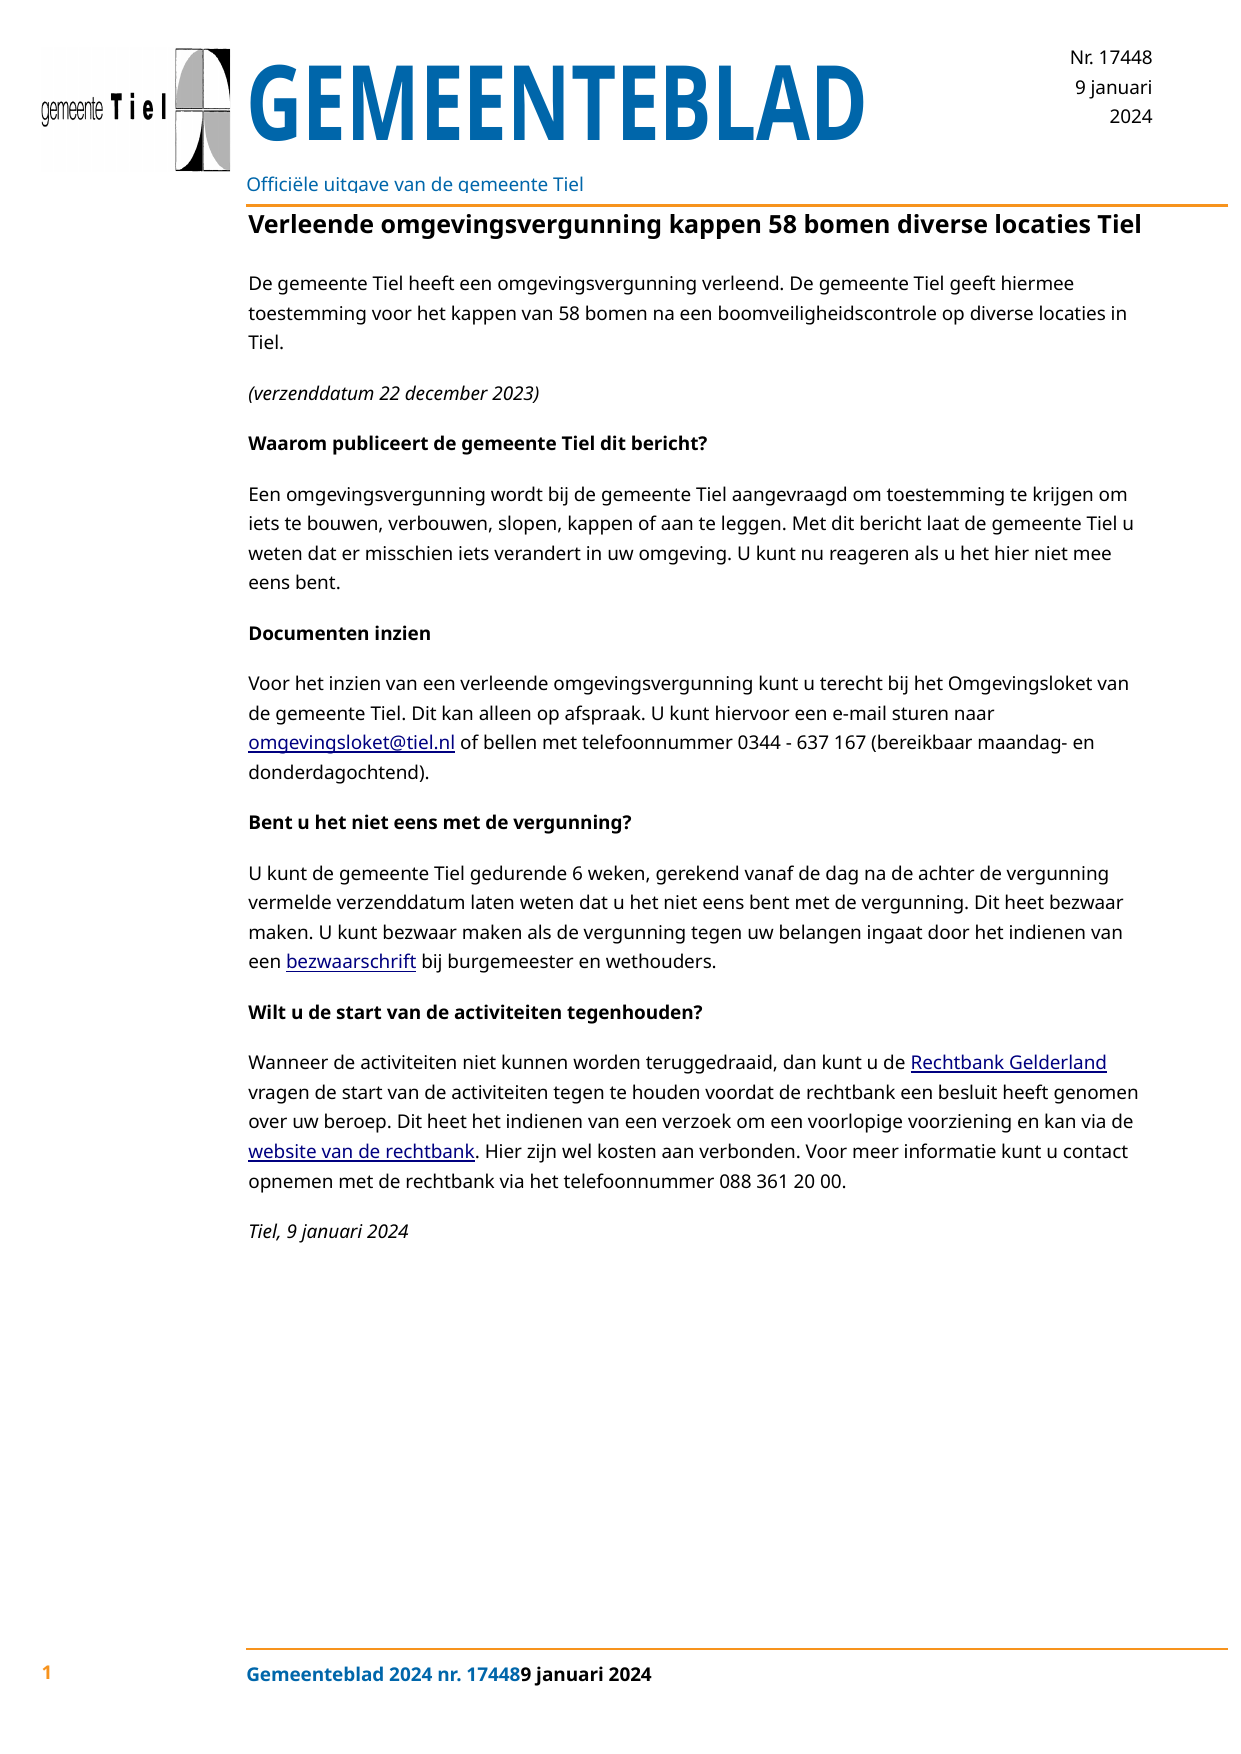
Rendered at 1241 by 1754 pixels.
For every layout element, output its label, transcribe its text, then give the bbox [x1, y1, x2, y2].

text Wanneer de activiteiten niet kunnen worden teruggedraaid, dan kunt u de Rechtbank Gelderland vragen de start van de activiteiten tegen te houden voordat de rechtbank een besluit heeft genomen over uw beroep. Dit heet het indienen van een verzoek om een voorlopige voorziening en kan via de website van de rechtbank. Hier zijn wel kosten aan verbonden. Voor meer informatie kunt u contact opnemen met de rechtbank via het telefoonnummer 088 361 20 00. [248, 1049, 1152, 1193]
picture [41, 47, 231, 172]
text U kunt de gemeente Tiel gedurende 6 weken, gerekend vanaf de dag na de achter de vergunning vermelde verzenddatum laten weten dat u het niet eens bent met de vergunning. Dit heet bezwaar maken. U kunt bezwaar maken als de vergunning tegen uw belangen ingaat door het indienen van een bezwaarschrift bij burgemeester en wethouders. [248, 860, 1152, 974]
text Documenten inzien [248, 620, 1152, 646]
text Voor het inzien van een verleende omgevingsvergunning kunt u terecht bij het Omgevingsloket van de gemeente Tiel. Dit kan alleen op afspraak. U kunt hiervoor een e-mail sturen naar omgevingsloket@tiel.nl of bellen met telefoonnummer 0344 - 637 167 (bereikbaar maandag- en donderdagochtend). [248, 670, 1152, 785]
text Bent u het niet eens met de vergunning? [248, 809, 1152, 835]
text Verleende omgevingsvergunning kappen 58 bomen diverse locaties Tiel [248, 207, 1152, 241]
text Tiel, 9 januari 2024 [248, 1218, 1152, 1244]
text (verzenddatum 22 december 2023) [248, 380, 1152, 406]
text De gemeente Tiel heeft een omgevingsvergunning verleend. De gemeente Tiel geeft hiermee toestemming voor het kappen van 58 bomen na een boomveiligheidscontrole op diverse locaties in Tiel. [248, 270, 1152, 355]
text Waarom publiceert de gemeente Tiel dit bericht? [248, 430, 1152, 456]
text Een omgevingsvergunning wordt bij de gemeente Tiel aangevraagd om toestemming te krijgen om iets te bouwen, verbouwen, slopen, kappen of aan te leggen. Met dit bericht laat de gemeente Tiel u weten dat er misschien iets verandert in uw omgeving. U kunt nu reageren als u het hier niet mee eens bent. [248, 481, 1152, 595]
text Wilt u de start van de activiteiten tegenhouden? [248, 999, 1152, 1025]
